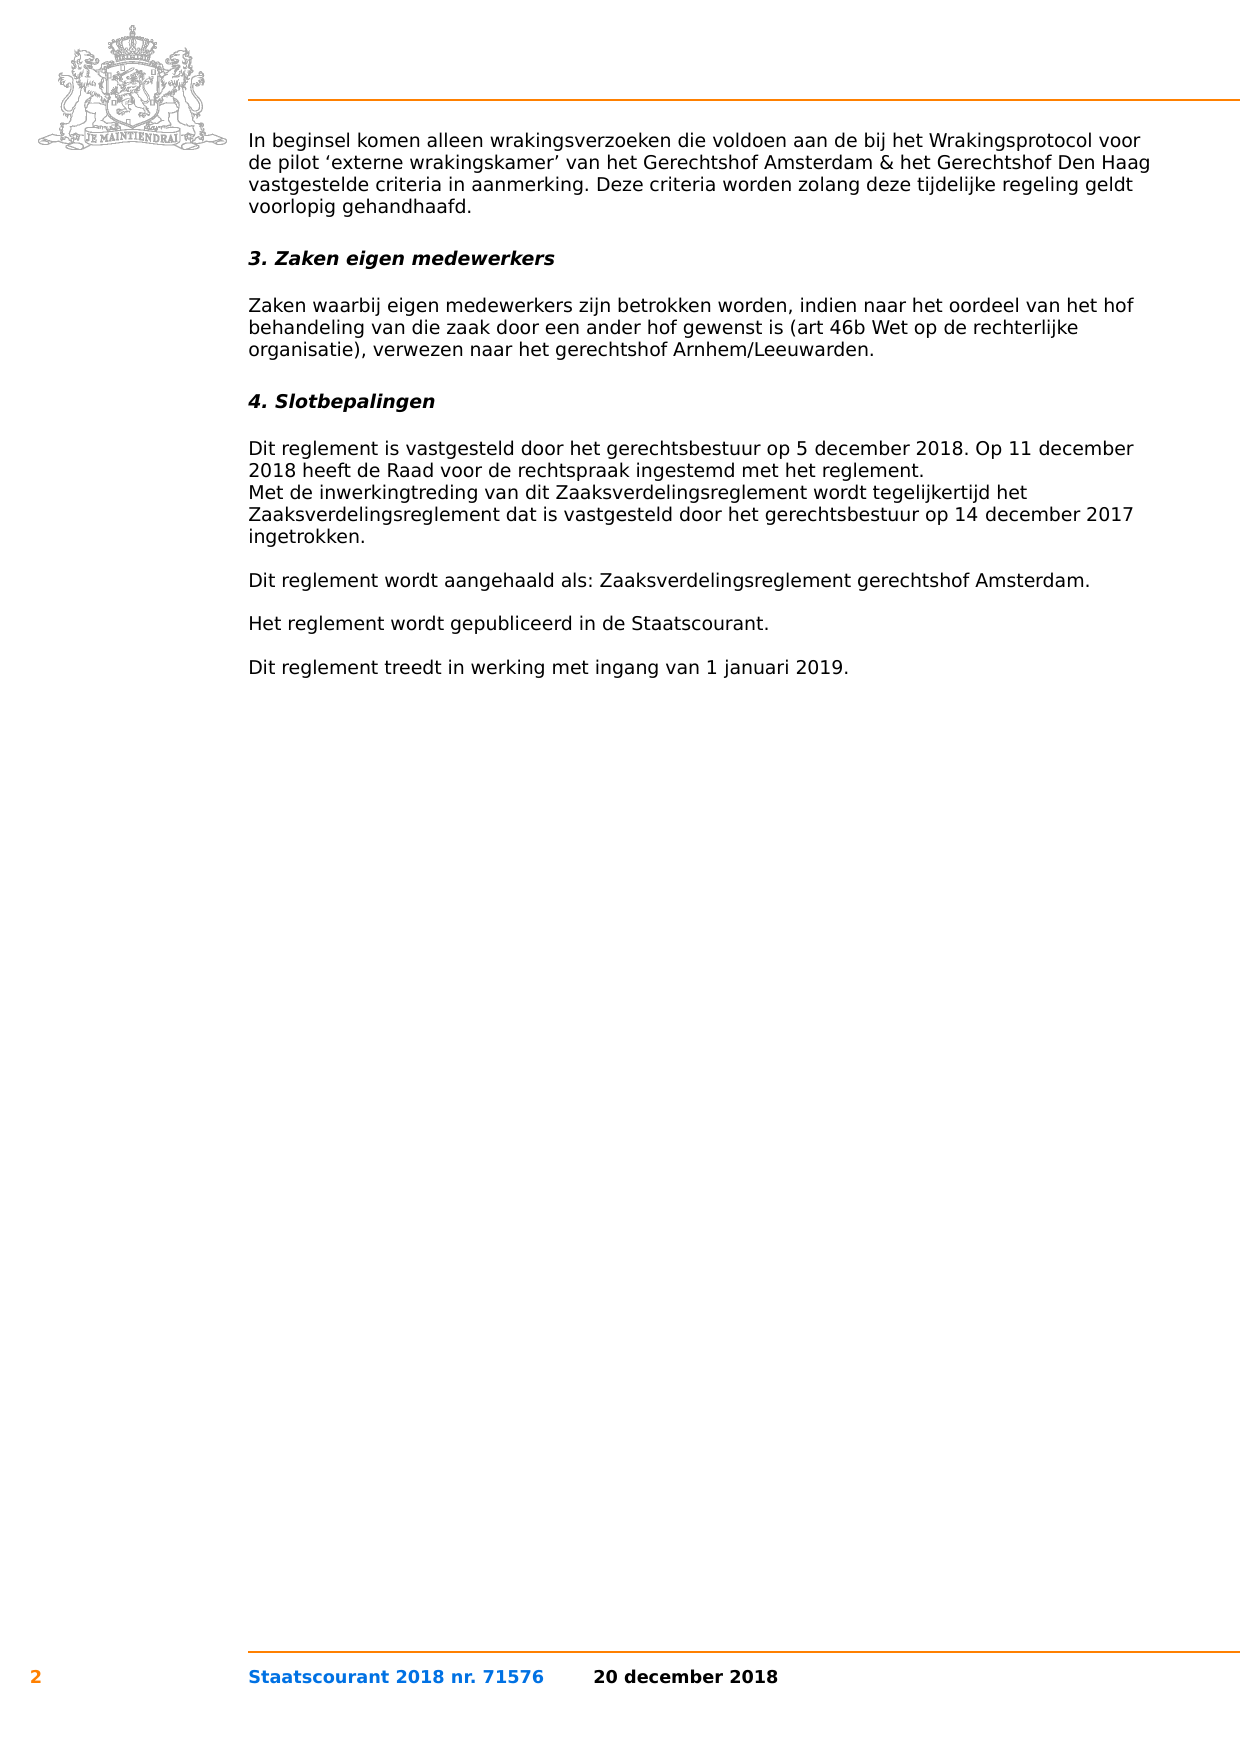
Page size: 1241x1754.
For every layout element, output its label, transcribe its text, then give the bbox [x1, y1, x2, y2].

subtitle 4. Slotbepalingen [248, 391, 1163, 413]
text Dit reglement wordt aangehaald als: Zaaksverdelingsreglement gerechtshof Amsterdam. [248, 569, 1163, 591]
text Dit reglement is vastgesteld door het gerechtsbestuur op 5 december 2018. Op 11 december 2018 heeft de Raad voor de rechtspraak ingestemd met het reglement. [248, 438, 1163, 482]
text Het reglement wordt gepubliceerd in de Staatscourant. [248, 613, 1163, 635]
text Zaken waarbij eigen medewerkers zijn betrokken worden, indien naar het oordeel van het hof behandeling van die zaak door een ander hof gewenst is (art 46b Wet op de rechterlijke organisatie), verwezen naar het gerechtshof Arnhem/Leeuwarden. [248, 295, 1163, 361]
picture [38, 25, 227, 150]
text Met de inwerkingtreding van dit Zaaksverdelingsreglement wordt tegelijkertijd het Zaaksverdelingsreglement dat is vastgesteld door het gerechtsbestuur op 14 december 2017 ingetrokken. [248, 482, 1163, 548]
subtitle 3. Zaken eigen medewerkers [248, 248, 1163, 270]
text Dit reglement treedt in werking met ingang van 1 januari 2019. [248, 657, 1163, 679]
text In beginsel komen alleen wrakingsverzoeken die voldoen aan de bij het Wrakingsprotocol voor de pilot ‘externe wrakingskamer’ van het Gerechtshof Amsterdam & het Gerechtshof Den Haag vastgestelde criteria in aanmerking. Deze criteria worden zolang deze tijdelijke regeling geldt voorlopig gehandhaafd. [248, 130, 1163, 218]
